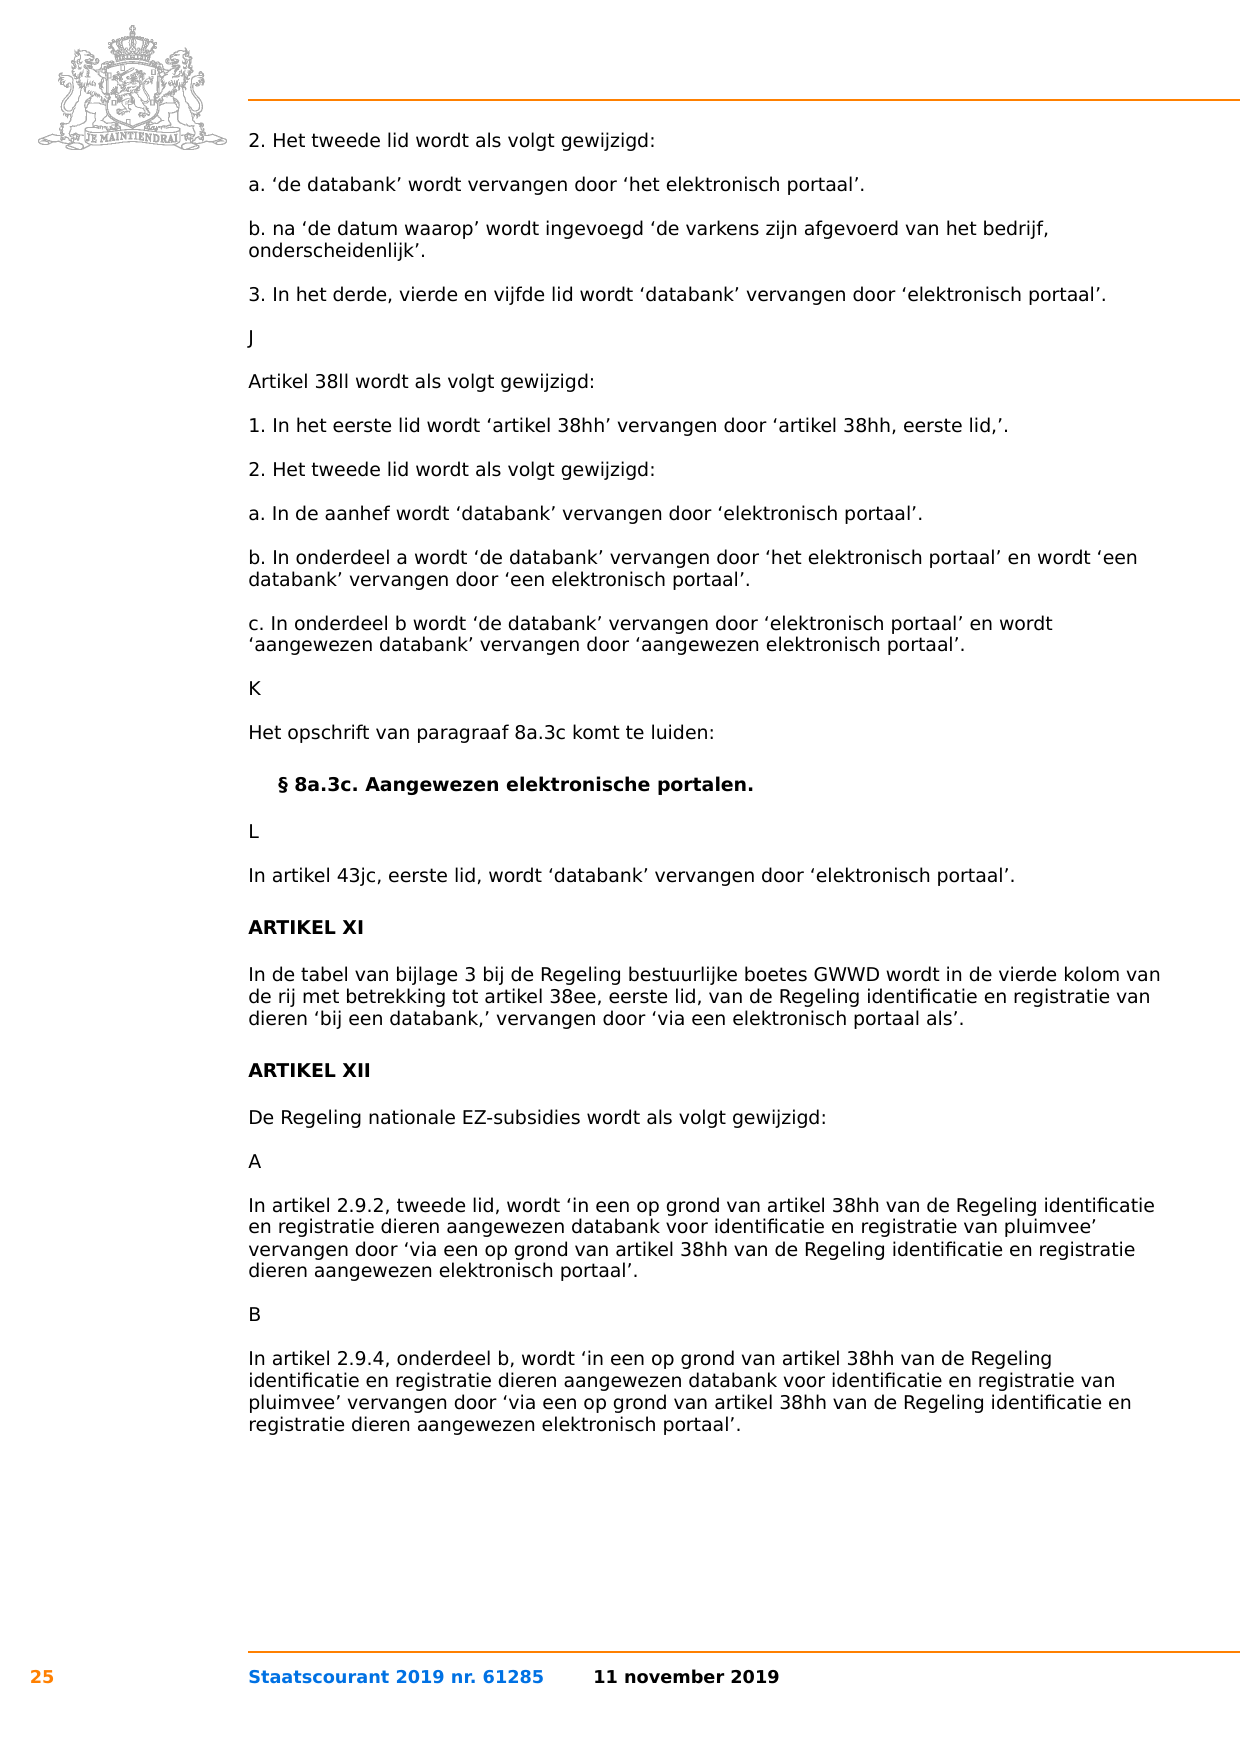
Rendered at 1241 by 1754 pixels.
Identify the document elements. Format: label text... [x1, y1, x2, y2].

text 3. In het derde, vierde en vijfde lid wordt ‘databank’ vervangen door ‘elektronisch portaal’. [248, 283, 1163, 305]
text Het opschrift van paragraaf 8a.3c komt te luiden: [248, 722, 1163, 744]
text In artikel 2.9.2, tweede lid, wordt ‘in een op grond van artikel 38hh van de Regeling identificatie en registratie dieren aangewezen databank voor identificatie en registratie van pluimvee’ vervangen door ‘via een op grond van artikel 38hh van de Regeling identificatie en registratie dieren aangewezen elektronisch portaal’. [248, 1194, 1163, 1282]
subtitle ARTIKEL XI [248, 917, 1163, 939]
text L [248, 821, 1163, 843]
text c. In onderdeel b wordt ‘de databank’ vervangen door ‘elektronisch portaal’ en wordt ‘aangewezen databank’ vervangen door ‘aangewezen elektronisch portaal’. [248, 612, 1163, 656]
subtitle § 8a.3c. Aangewezen elektronische portalen. [278, 774, 1163, 796]
text a. ‘de databank’ wordt vervangen door ‘het elektronisch portaal’. [248, 174, 1163, 196]
text 2. Het tweede lid wordt als volgt gewijzigd: [248, 459, 1163, 481]
picture [38, 25, 227, 150]
text B [248, 1304, 1163, 1326]
text K [248, 678, 1163, 700]
text De Regeling nationale EZ-subsidies wordt als volgt gewijzigd: [248, 1107, 1163, 1129]
text Artikel 38ll wordt als volgt gewijzigd: [248, 371, 1163, 393]
subtitle ARTIKEL XII [248, 1060, 1163, 1082]
text a. In de aanhef wordt ‘databank’ vervangen door ‘elektronisch portaal’. [248, 503, 1163, 525]
text b. In onderdeel a wordt ‘de databank’ vervangen door ‘het elektronisch portaal’ en wordt ‘een databank’ vervangen door ‘een elektronisch portaal’. [248, 547, 1163, 591]
text In de tabel van bijlage 3 bij de Regeling bestuurlijke boetes GWWD wordt in de vierde kolom van de rij met betrekking tot artikel 38ee, eerste lid, van de Regeling identificatie en registratie van dieren ‘bij een databank,’ vervangen door ‘via een elektronisch portaal als’. [248, 964, 1163, 1030]
text 1. In het eerste lid wordt ‘artikel 38hh’ vervangen door ‘artikel 38hh, eerste lid,’. [248, 415, 1163, 437]
text In artikel 2.9.4, onderdeel b, wordt ‘in een op grond van artikel 38hh van de Regeling identificatie en registratie dieren aangewezen databank voor identificatie en registratie van pluimvee’ vervangen door ‘via een op grond van artikel 38hh van de Regeling identificatie en registratie dieren aangewezen elektronisch portaal’. [248, 1348, 1163, 1436]
text 2. Het tweede lid wordt als volgt gewijzigd: [248, 130, 1163, 152]
text J [248, 327, 1163, 349]
text In artikel 43jc, eerste lid, wordt ‘databank’ vervangen door ‘elektronisch portaal’. [248, 865, 1163, 887]
text A [248, 1151, 1163, 1173]
text b. na ‘de datum waarop’ wordt ingevoegd ‘de varkens zijn afgevoerd van het bedrijf, onderscheidenlijk’. [248, 218, 1163, 262]
